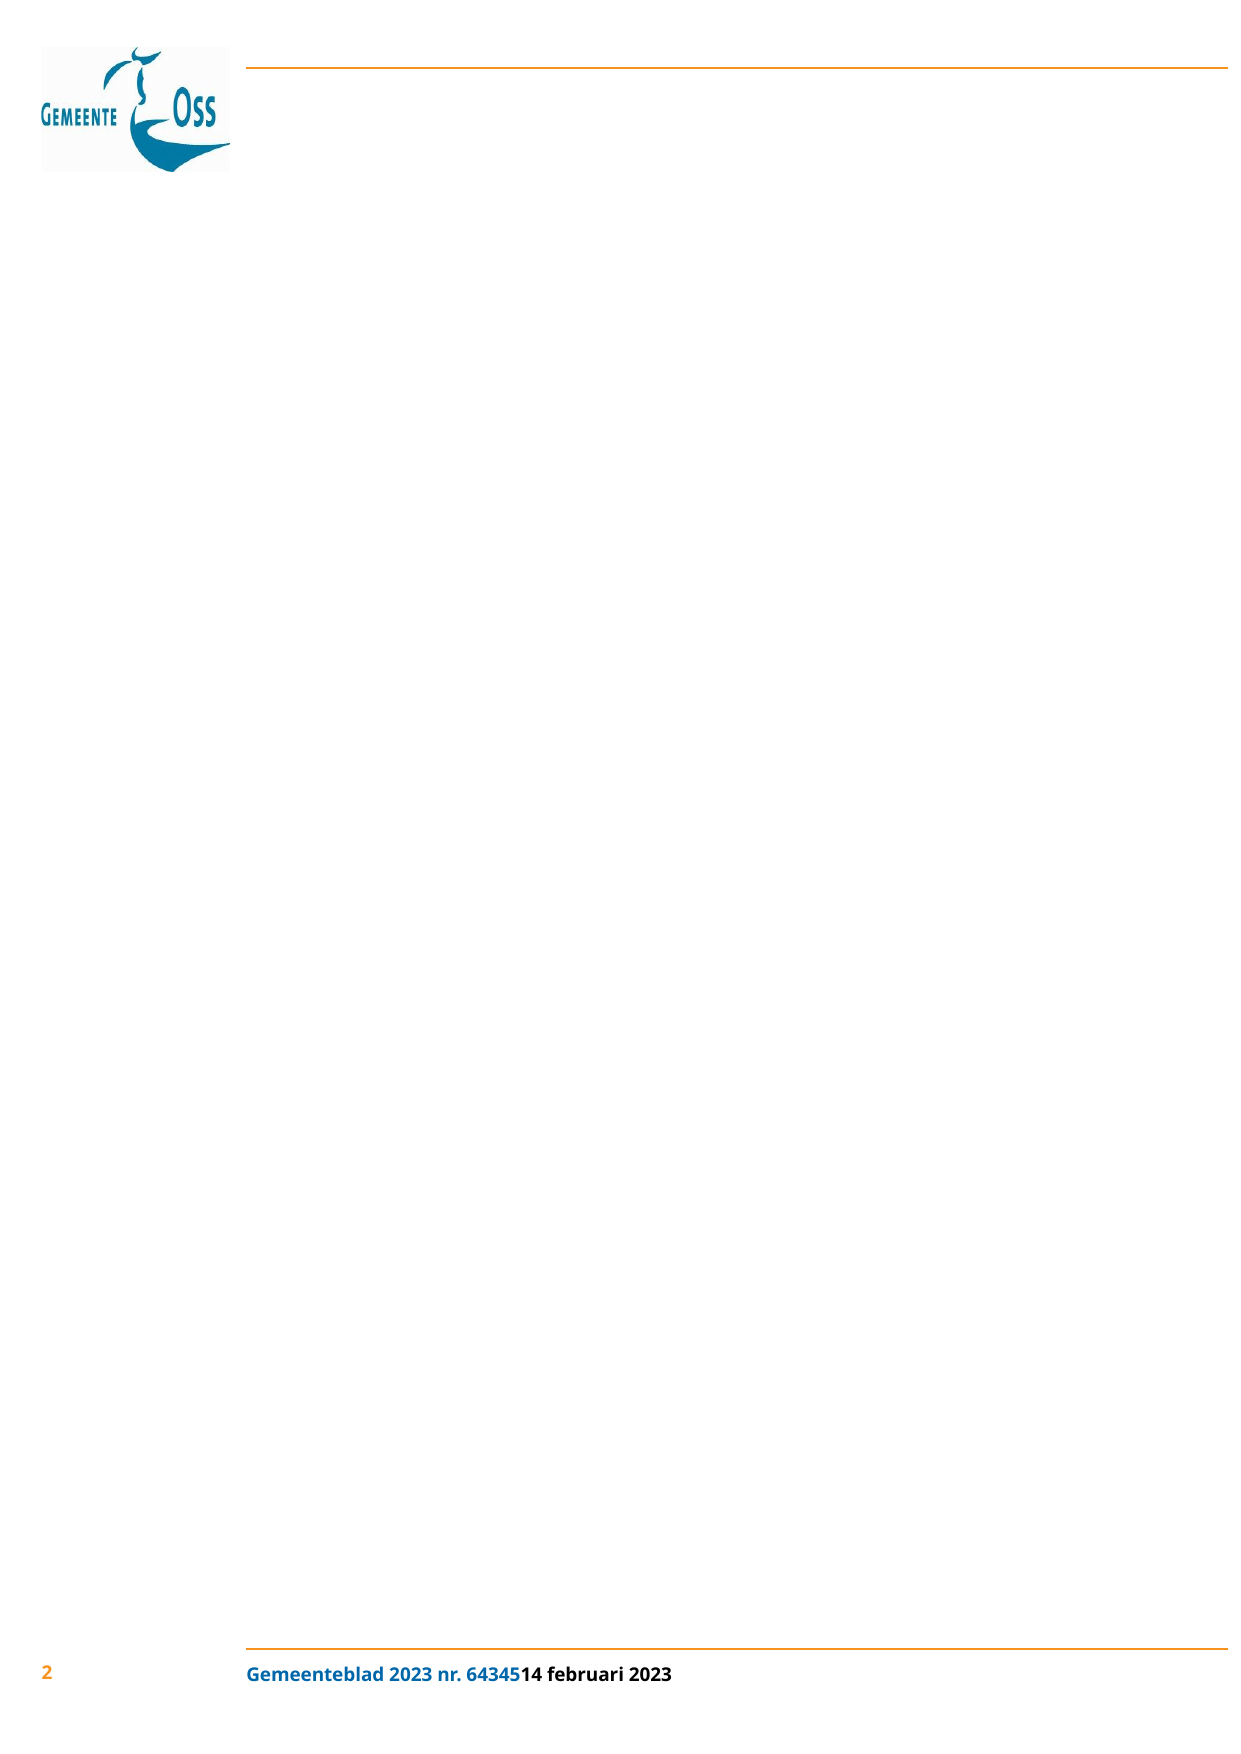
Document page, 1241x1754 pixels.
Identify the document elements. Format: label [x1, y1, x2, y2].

picture [41, 47, 231, 172]
